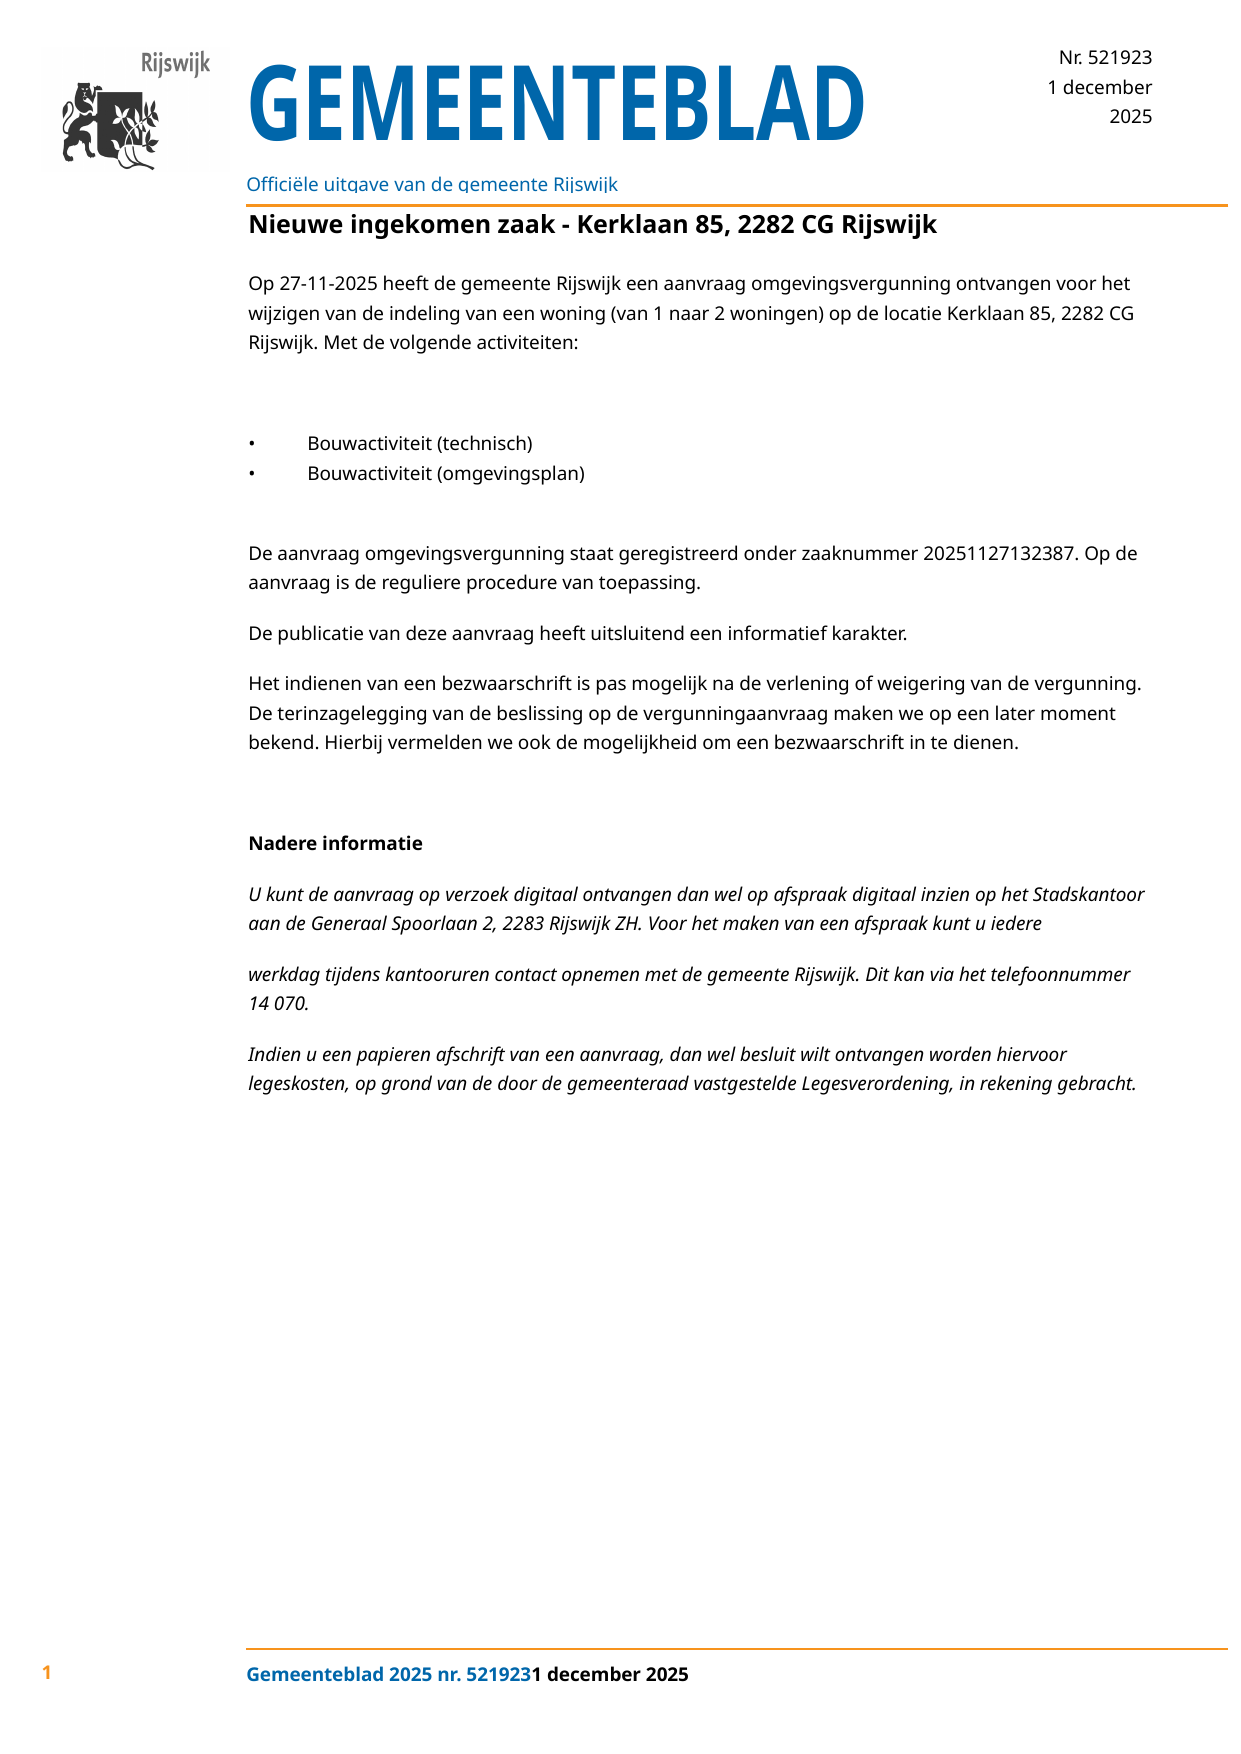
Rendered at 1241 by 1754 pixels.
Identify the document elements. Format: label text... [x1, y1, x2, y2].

text Op 27-11-2025 heeft de gemeente Rijswijk een aanvraag omgevingsvergunning ontvangen voor het wijzigen van de indeling van een woning (van 1 naar 2 woningen) op de locatie Kerklaan 85, 2282 CG Rijswijk. Met de volgende activiteiten: [248, 270, 1152, 355]
list Bouwactiviteit (omgevingsplan) [248, 460, 1152, 486]
text Het indienen van een bezwaarschrift is pas mogelijk na de verlening of weigering van de vergunning. De terinzagelegging van de beslissing op de vergunningaanvraag maken we op een later moment bekend. Hierbij vermelden we ook de mogelijkheid om een bezwaarschrift in te dienen. [248, 670, 1152, 755]
picture [41, 47, 231, 172]
text De aanvraag omgevingsvergunning staat geregistreerd onder zaaknummer 20251127132387. Op de aanvraag is de reguliere procedure van toepassing. [248, 540, 1152, 595]
text De publicatie van deze aanvraag heeft uitsluitend een informatief karakter. [248, 620, 1152, 646]
text Nieuwe ingekomen zaak - Kerklaan 85, 2282 CG Rijswijk [248, 207, 1152, 241]
list Bouwactiviteit (technisch) [248, 430, 1152, 456]
text werkdag tijdens kantooruren contact opnemen met de gemeente Rijswijk. Dit kan via het telefoonnummer 14 070. [248, 961, 1152, 1016]
text U kunt de aanvraag op verzoek digitaal ontvangen dan wel op afspraak digitaal inzien op het Stadskantoor aan de Generaal Spoorlaan 2, 2283 Rijswijk ZH. Voor het maken van een afspraak kunt u iedere [248, 881, 1152, 936]
text Indien u een papieren afschrift van een aanvraag, dan wel besluit wilt ontvangen worden hiervoor legeskosten, op grond van de door de gemeenteraad vastgestelde Legesverordening, in rekening gebracht. [248, 1041, 1152, 1096]
text Nadere informatie [248, 830, 1152, 856]
